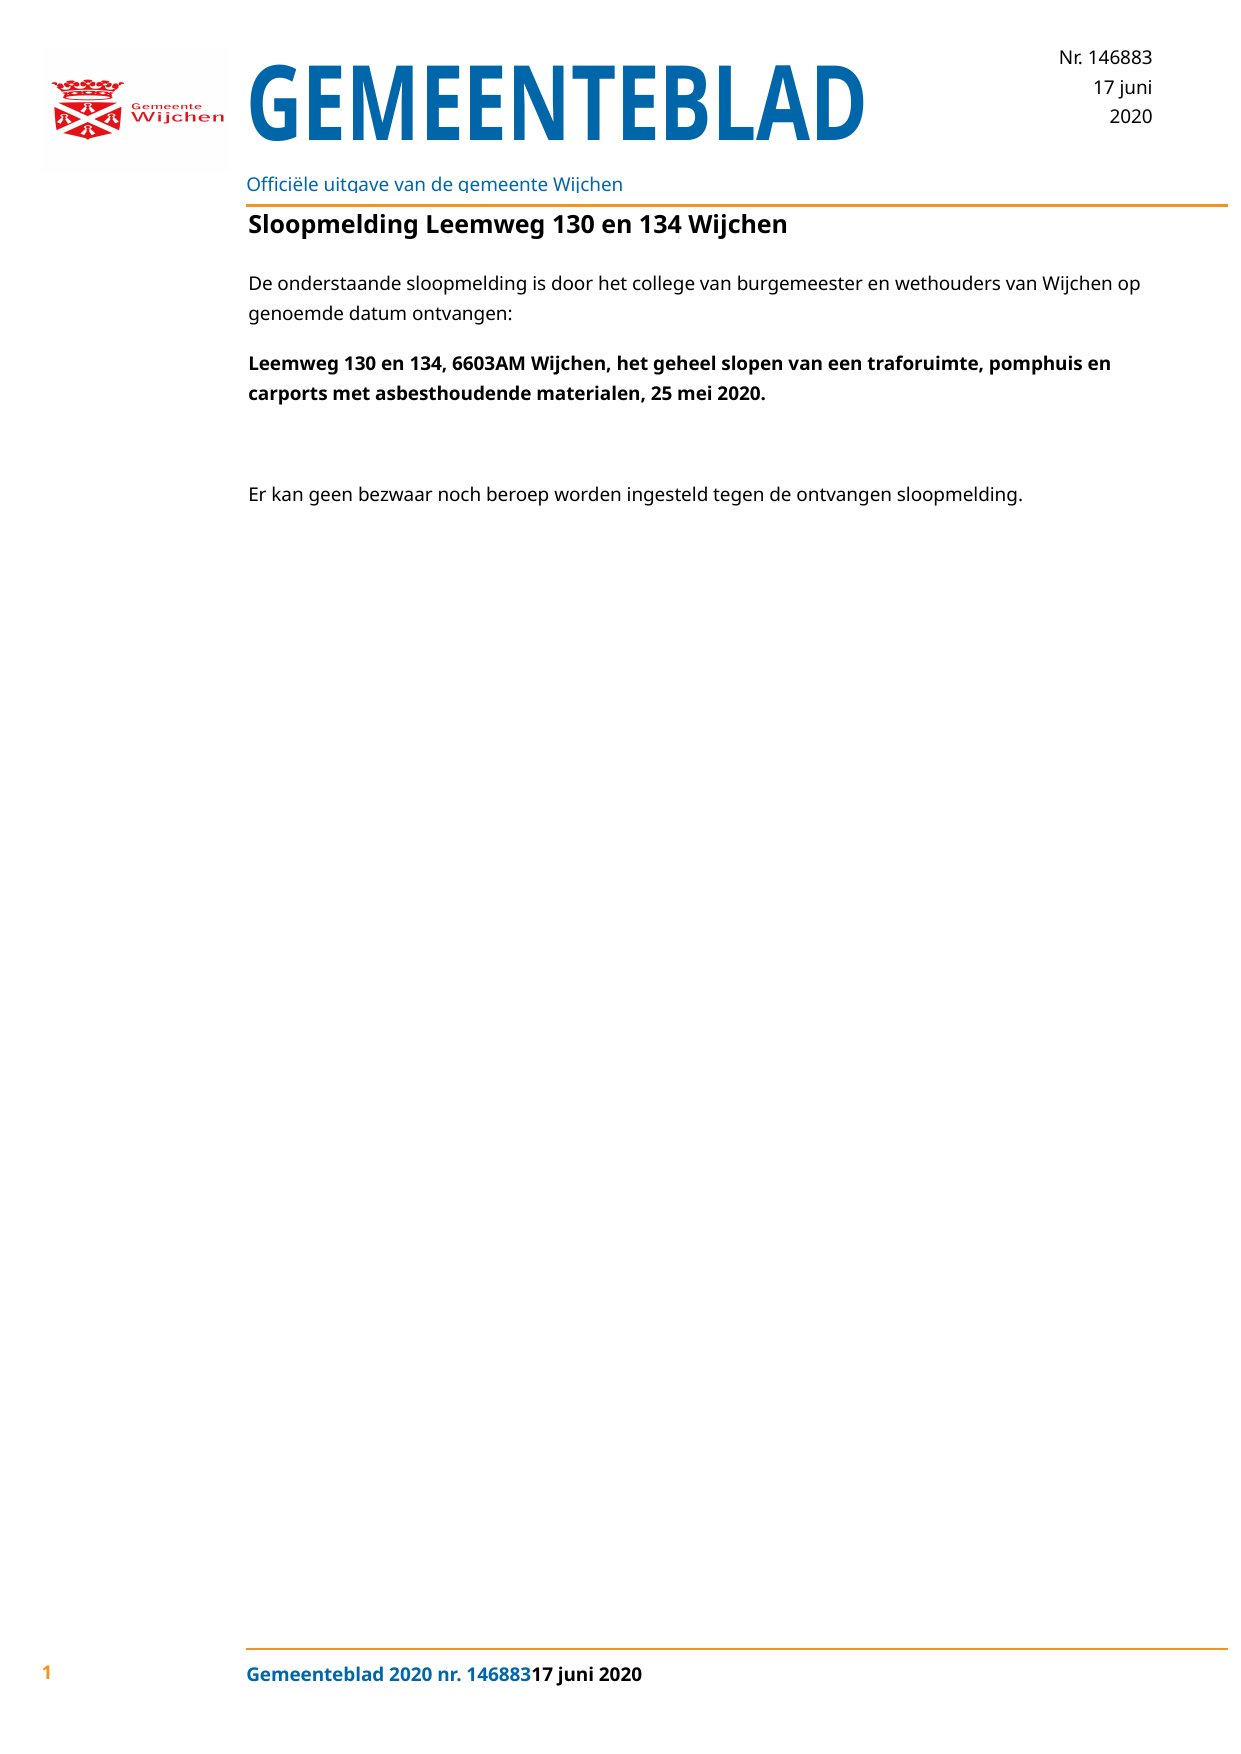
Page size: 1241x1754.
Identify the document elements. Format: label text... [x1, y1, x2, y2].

text Sloopmelding Leemweg 130 en 134 Wijchen [248, 207, 1152, 241]
text Leemweg 130 en 134, 6603AM Wijchen, het geheel slopen van een traforuimte, pomphuis en carports met asbesthoudende materialen, 25 mei 2020. [248, 350, 1152, 406]
text Er kan geen bezwaar noch beroep worden ingesteld tegen de ontvangen sloopmelding. [248, 481, 1152, 506]
text De onderstaande sloopmelding is door het college van burgemeester en wethouders van Wijchen op genoemde datum ontvangen: [248, 270, 1152, 326]
picture [41, 47, 231, 172]
